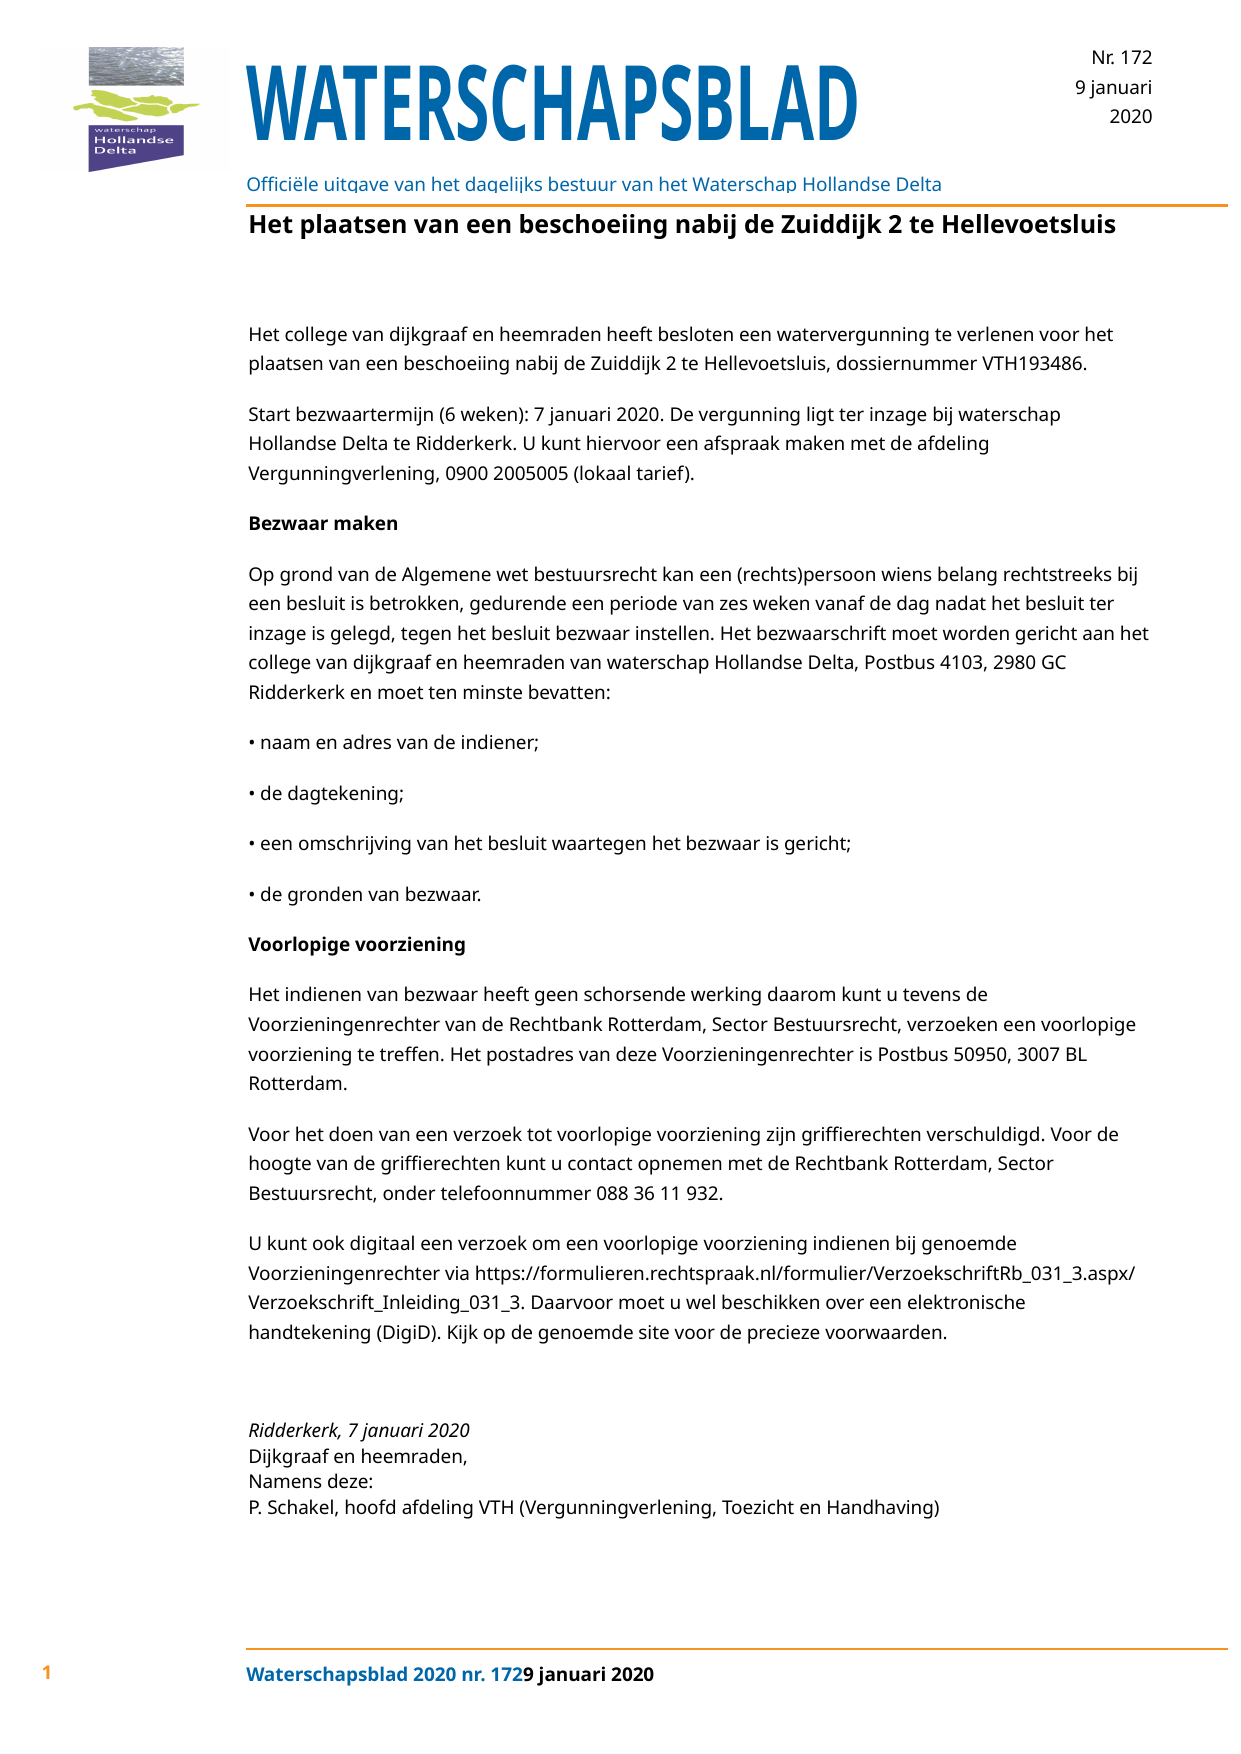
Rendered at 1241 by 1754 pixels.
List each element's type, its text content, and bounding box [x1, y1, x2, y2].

text Het college van dijkgraaf en heemraden heeft besloten een watervergunning te verlenen voor het plaatsen van een beschoeiing nabij de Zuiddijk 2 te Hellevoetsluis, dossiernummer VTH193486. [248, 321, 1152, 376]
picture [41, 47, 231, 172]
text U kunt ook digitaal een verzoek om een voorlopige voorziening indienen bij genoemde Voorzieningenrechter via https://formulieren.rechtspraak.nl/formulier/VerzoekschriftRb_031_3.aspx/Verzoekschrift_Inleiding_031_3. Daarvoor moet u wel beschikken over een elektronische handtekening (DigiD). Kijk op de genoemde site voor de precieze voorwaarden. [248, 1230, 1152, 1345]
text Start bezwaartermijn (6 weken): 7 januari 2020. De vergunning ligt ter inzage bij waterschap Hollandse Delta te Ridderkerk. U kunt hiervoor een afspraak maken met de afdeling Vergunningverlening, 0900 2005005 (lokaal tarief). [248, 401, 1152, 486]
text • naam en adres van de indiener; [248, 729, 1152, 755]
text Ridderkerk, 7 januari 2020 [248, 1417, 1152, 1443]
text Voorlopige voorziening [248, 931, 1152, 957]
text Het plaatsen van een beschoeiing nabij de Zuiddijk 2 te Hellevoetsluis [248, 207, 1152, 241]
text • de dagtekening; [248, 780, 1152, 806]
text • de gronden van bezwaar. [248, 881, 1152, 906]
text • een omschrijving van het besluit waartegen het bezwaar is gericht; [248, 830, 1152, 856]
text P. Schakel, hoofd afdeling VTH (Vergunningverlening, Toezicht en Handhaving) [248, 1494, 1152, 1520]
text Namens deze: [248, 1469, 1152, 1494]
text Bezwaar maken [248, 510, 1152, 536]
text Op grond van de Algemene wet bestuursrecht kan een (rechts)persoon wiens belang rechtstreeks bij een besluit is betrokken, gedurende een periode van zes weken vanaf de dag nadat het besluit ter inzage is gelegd, tegen het besluit bezwaar instellen. Het bezwaarschrift moet worden gericht aan het college van dijkgraaf en heemraden van waterschap Hollandse Delta, Postbus 4103, 2980 GC Ridderkerk en moet ten minste bevatten: [248, 561, 1152, 705]
text Het indienen van bezwaar heeft geen schorsende werking daarom kunt u tevens de Voorzieningenrechter van de Rechtbank Rotterdam, Sector Bestuursrecht, verzoeken een voorlopige voorziening te treffen. Het postadres van deze Voorzieningenrechter is Postbus 50950, 3007 BL Rotterdam. [248, 982, 1152, 1096]
text Dijkgraaf en heemraden, [248, 1443, 1152, 1469]
text Voor het doen van een verzoek tot voorlopige voorziening zijn griffierechten verschuldigd. Voor de hoogte van de griffierechten kunt u contact opnemen met de Rechtbank Rotterdam, Sector Bestuursrecht, onder telefoonnummer 088 36 11 932. [248, 1121, 1152, 1206]
